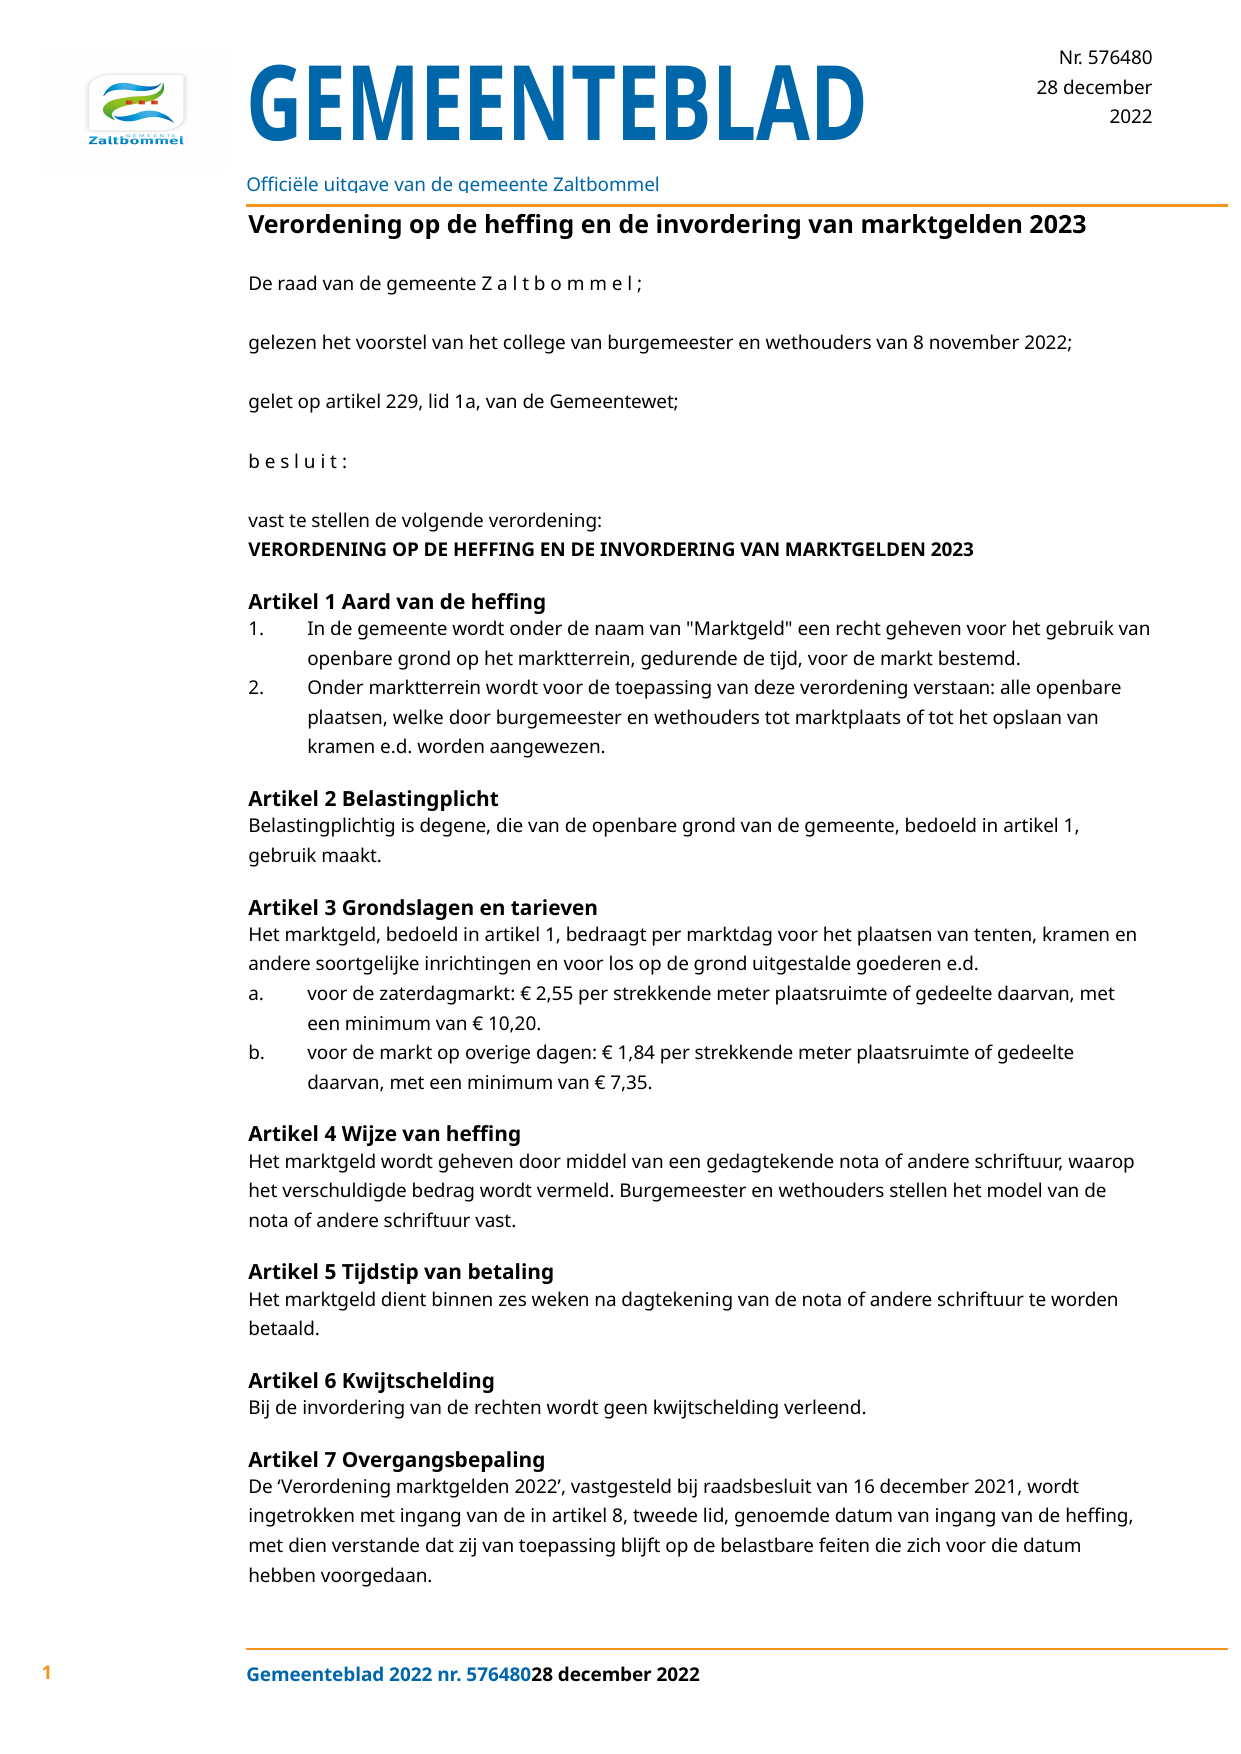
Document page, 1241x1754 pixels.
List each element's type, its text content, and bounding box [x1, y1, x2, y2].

text Artikel 2 Belastingplicht [248, 784, 1152, 813]
text gelet op artikel 229, lid 1a, van de Gemeentewet; [248, 389, 1152, 414]
text Verordening op de heffing en de invordering van marktgelden 2023 [248, 207, 1152, 241]
text Het marktgeld dient binnen zes weken na dagtekening van de nota of andere schriftuur te worden betaald. [248, 1286, 1152, 1341]
text De ‘Verordening marktgelden 2022’, vastgesteld bij raadsbesluit van 16 december 2021, wordt ingetrokken met ingang van de in artikel 8, tweede lid, genoemde datum van ingang van de heffing, met dien verstande dat zij van toepassing blijft op de belastbare feiten die zich voor die datum hebben voorgedaan. [248, 1473, 1152, 1588]
text Artikel 1 Aard van de heffing [248, 587, 1152, 615]
text Artikel 4 Wijze van heffing [248, 1119, 1152, 1148]
list In de gemeente wordt onder de naam van "Marktgeld" een recht geheven voor het gebruik van openbare grond op het marktterrein, gedurende de tijd, voor de markt bestemd. [248, 615, 1152, 671]
text VERORDENING OP DE HEFFING EN DE INVORDERING VAN MARKTGELDEN 2023 [248, 537, 1152, 562]
text Artikel 3 Grondslagen en tarieven [248, 893, 1152, 921]
picture [41, 47, 231, 172]
text Artikel 5 Tijdstip van betaling [248, 1257, 1152, 1286]
text De raad van de gemeente Z a l t b o m m e l ; [248, 270, 1152, 296]
text Het marktgeld, bedoeld in artikel 1, bedraagt per marktdag voor het plaatsen van tenten, kramen en andere soortgelijke inrichtingen en voor los op de grond uitgestalde goederen e.d. [248, 921, 1152, 976]
text Artikel 6 Kwijtschelding [248, 1366, 1152, 1394]
text vast te stellen de volgende verordening: [248, 507, 1152, 533]
list Onder marktterrein wordt voor de toepassing van deze verordening verstaan: alle openbare plaatsen, welke door burgemeester en wethouders tot marktplaats of tot het opslaan van kramen e.d. worden aangewezen. [248, 674, 1152, 759]
text Bij de invordering van de rechten wordt geen kwijtschelding verleend. [248, 1394, 1152, 1420]
list voor de zaterdagmarkt: € 2,55 per strekkende meter plaatsruimte of gedeelte daarvan, met een minimum van € 10,20. [248, 980, 1152, 1036]
text b e s l u i t : [248, 448, 1152, 473]
text Belastingplichtig is degene, die van de openbare grond van de gemeente, bedoeld in artikel 1, gebruik maakt. [248, 813, 1152, 868]
text Het marktgeld wordt geheven door middel van een gedagtekende nota of andere schriftuur, waarop het verschuldigde bedrag wordt vermeld. Burgemeester en wethouders stellen het model van de nota of andere schriftuur vast. [248, 1148, 1152, 1233]
text Artikel 7 Overgangsbepaling [248, 1445, 1152, 1473]
list voor de markt op overige dagen: € 1,84 per strekkende meter plaatsruimte of gedeelte daarvan, met een minimum van € 7,35. [248, 1039, 1152, 1095]
text gelezen het voorstel van het college van burgemeester en wethouders van 8 november 2022; [248, 329, 1152, 355]
